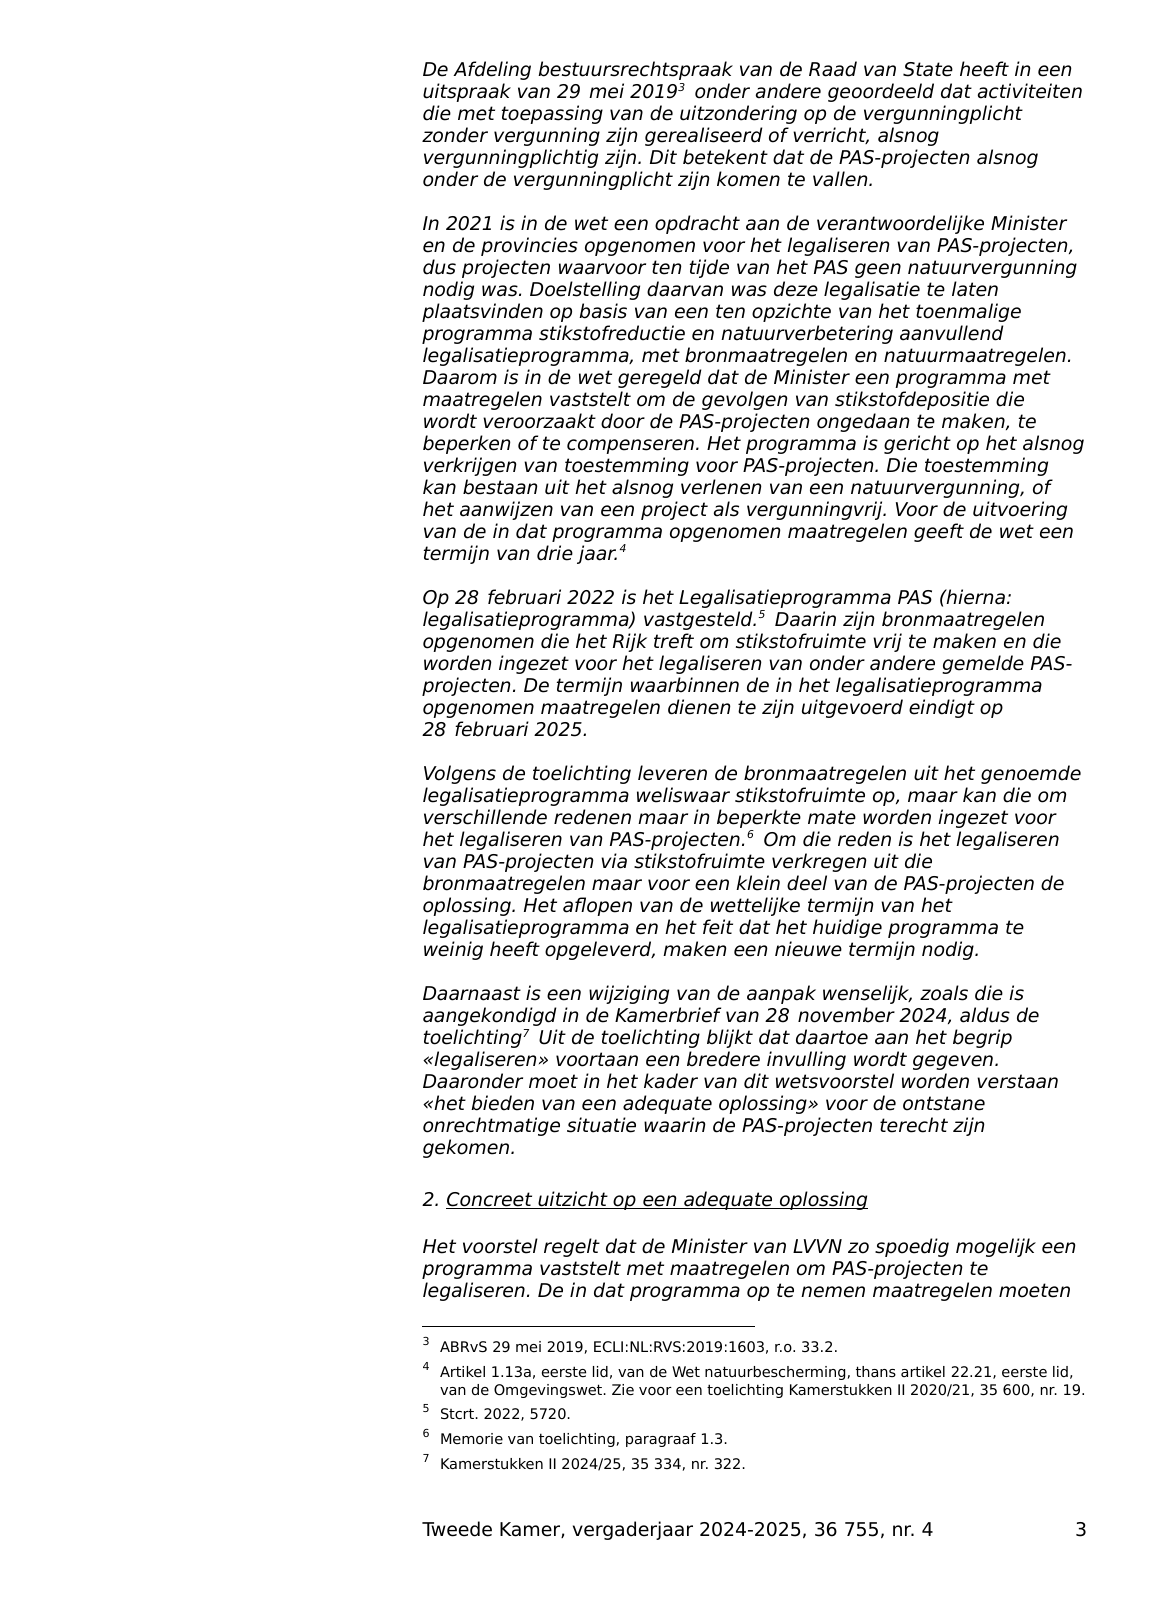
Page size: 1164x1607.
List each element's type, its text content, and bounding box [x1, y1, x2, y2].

subtitle 2. Concreet uitzicht op een adequate oplossing [422, 1189, 1087, 1211]
text Memorie van toelichting, paragraaf 1.3. [422, 1427, 1087, 1449]
text In 2021 is in de wet een opdracht aan de verantwoordelijke Minister en de provincies opgenomen voor het legaliseren van PAS-projecten, dus projecten waarvoor ten tijde van het PAS geen natuurvergunning nodig was. Doelstelling daarvan was deze legalisatie te laten plaatsvinden op basis van een ten opzichte van het toenmalige programma stikstofreductie en natuurverbetering aanvullend legalisatieprogramma, met bronmaatregelen en natuurmaatregelen. Daarom is in de wet geregeld dat de Minister een programma met maatregelen vaststelt om de gevolgen van stikstofdepositie die wordt veroorzaakt door de PAS-projecten ongedaan te maken, te beperken of te compenseren. Het programma is gericht op het alsnog verkrijgen van toestemming voor PAS-projecten. Die toestemming kan bestaan uit het alsnog verlenen van een natuurvergunning, of het aanwijzen van een project als vergunningvrij. Voor de uitvoering van de in dat programma opgenomen maatregelen geeft de wet een termijn van drie jaar. [422, 213, 1087, 565]
text Artikel 1.13a, eerste lid, van de Wet natuurbescherming, thans artikel 22.21, eerste lid, van de Omgevingswet. Zie voor een toelichting Kamerstukken II 2020/21, 35 600, nr. 19. [422, 1360, 1087, 1399]
text ABRvS 29 mei 2019, ECLI:NL:RVS:2019:1603, r.o. 33.2. [422, 1335, 1087, 1357]
text Het voorstel regelt dat de Minister van LVVN zo spoedig mogelijk een programma vaststelt met maatregelen om PAS-projecten te legaliseren. De in dat programma op te nemen maatregelen moeten [422, 1236, 1087, 1302]
text Kamerstukken II 2024/25, 35 334, nr. 322. [422, 1452, 1087, 1474]
text Op 28 februari 2022 is het Legalisatieprogramma PAS (hierna: legalisatieprogramma) vastgesteld. Daarin zijn bronmaatregelen opgenomen die het Rijk treft om stikstofruimte vrij te maken en die worden ingezet voor het legaliseren van onder andere gemelde PAS-projecten. De termijn waarbinnen de in het legalisatieprogramma opgenomen maatregelen dienen te zijn uitgevoerd eindigt op 28 februari 2025. [422, 587, 1087, 741]
text Daarnaast is een wijziging van de aanpak wenselijk, zoals die is aangekondigd in de Kamerbrief van 28 november 2024, aldus de toelichting Uit de toelichting blijkt dat daartoe aan het begrip «legaliseren» voortaan een bredere invulling wordt gegeven. Daaronder moet in het kader van dit wetsvoorstel worden verstaan «het bieden van een adequate oplossing» voor de ontstane onrechtmatige situatie waarin de PAS-projecten terecht zijn gekomen. [422, 983, 1087, 1159]
text Volgens de toelichting leveren de bronmaatregelen uit het genoemde legalisatieprogramma weliswaar stikstofruimte op, maar kan die om verschillende redenen maar in beperkte mate worden ingezet voor het legaliseren van PAS-projecten. Om die reden is het legaliseren van PAS-projecten via stikstofruimte verkregen uit die bronmaatregelen maar voor een klein deel van de PAS-projecten de oplossing. Het aflopen van de wettelijke termijn van het legalisatieprogramma en het feit dat het huidige programma te weinig heeft opgeleverd, maken een nieuwe termijn nodig. [422, 763, 1087, 961]
text De Afdeling bestuursrechtspraak van de Raad van State heeft in een uitspraak van 29 mei 2019 onder andere geoordeeld dat activiteiten die met toepassing van de uitzondering op de vergunningplicht zonder vergunning zijn gerealiseerd of verricht, alsnog vergunningplichtig zijn. Dit betekent dat de PAS-projecten alsnog onder de vergunningplicht zijn komen te vallen. [422, 59, 1087, 191]
text Stcrt. 2022, 5720. [422, 1402, 1087, 1424]
